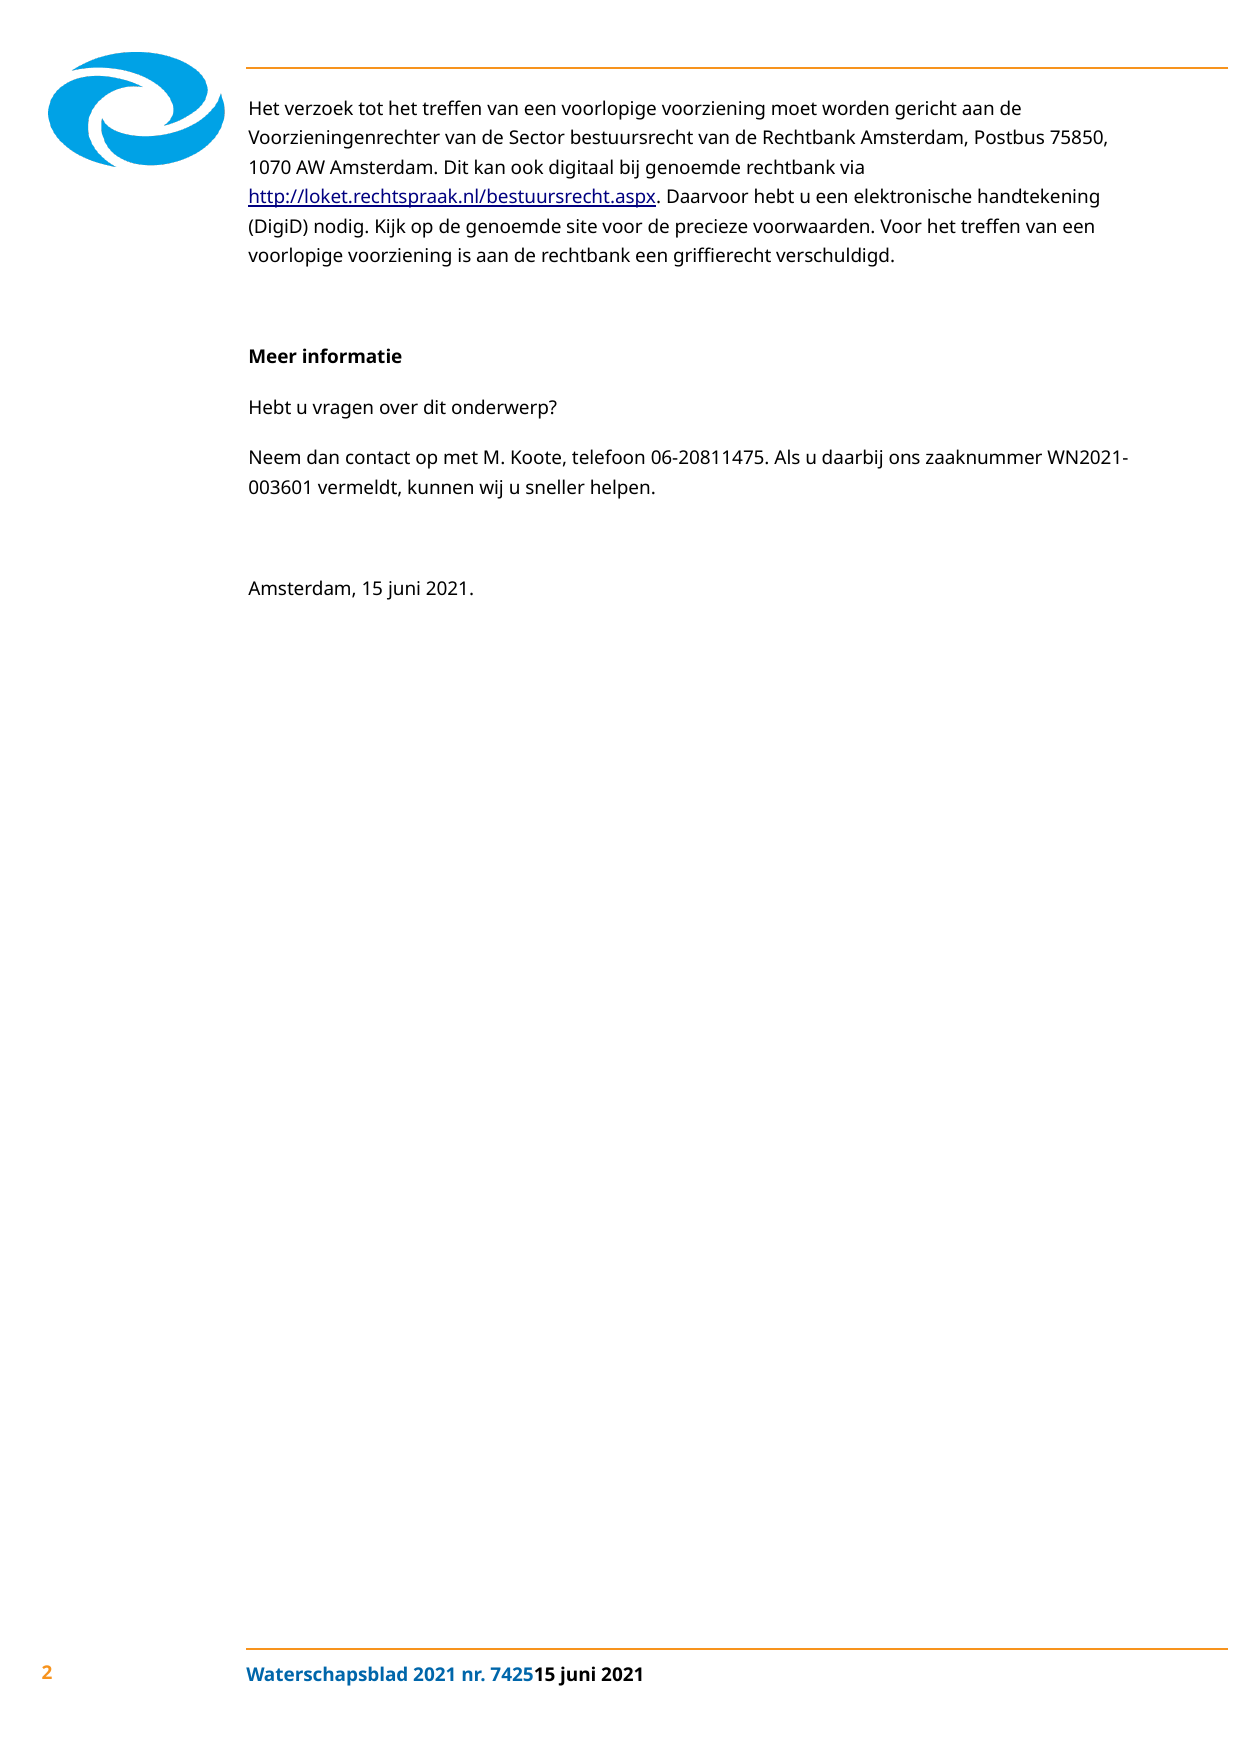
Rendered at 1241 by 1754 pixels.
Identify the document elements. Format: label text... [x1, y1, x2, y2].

text Meer informatie [248, 343, 1152, 369]
text Amsterdam, 15 juni 2021. [248, 575, 1152, 601]
text Neem dan contact op met M. Koote, telefoon 06-20811475. Als u daarbij ons zaaknummer WN2021-003601 vermeldt, kunnen wij u sneller helpen. [248, 444, 1152, 500]
text Het verzoek tot het treffen van een voorlopige voorziening moet worden gericht aan de Voorzieningenrechter van de Sector bestuursrecht van de Rechtbank Amsterdam, Postbus 75850, 1070 AW Amsterdam. Dit kan ook digitaal bij genoemde rechtbank via http://loket.rechtspraak.nl/bestuursrecht.aspx. Daarvoor hebt u een elektronische handtekening (DigiD) nodig. Kijk op de genoemde site voor de precieze voorwaarden. Voor het treffen van een voorlopige voorziening is aan de rechtbank een griffierecht verschuldigd. [248, 95, 1152, 268]
text Hebt u vragen over dit onderwerp? [248, 394, 1152, 420]
picture [41, 47, 231, 172]
